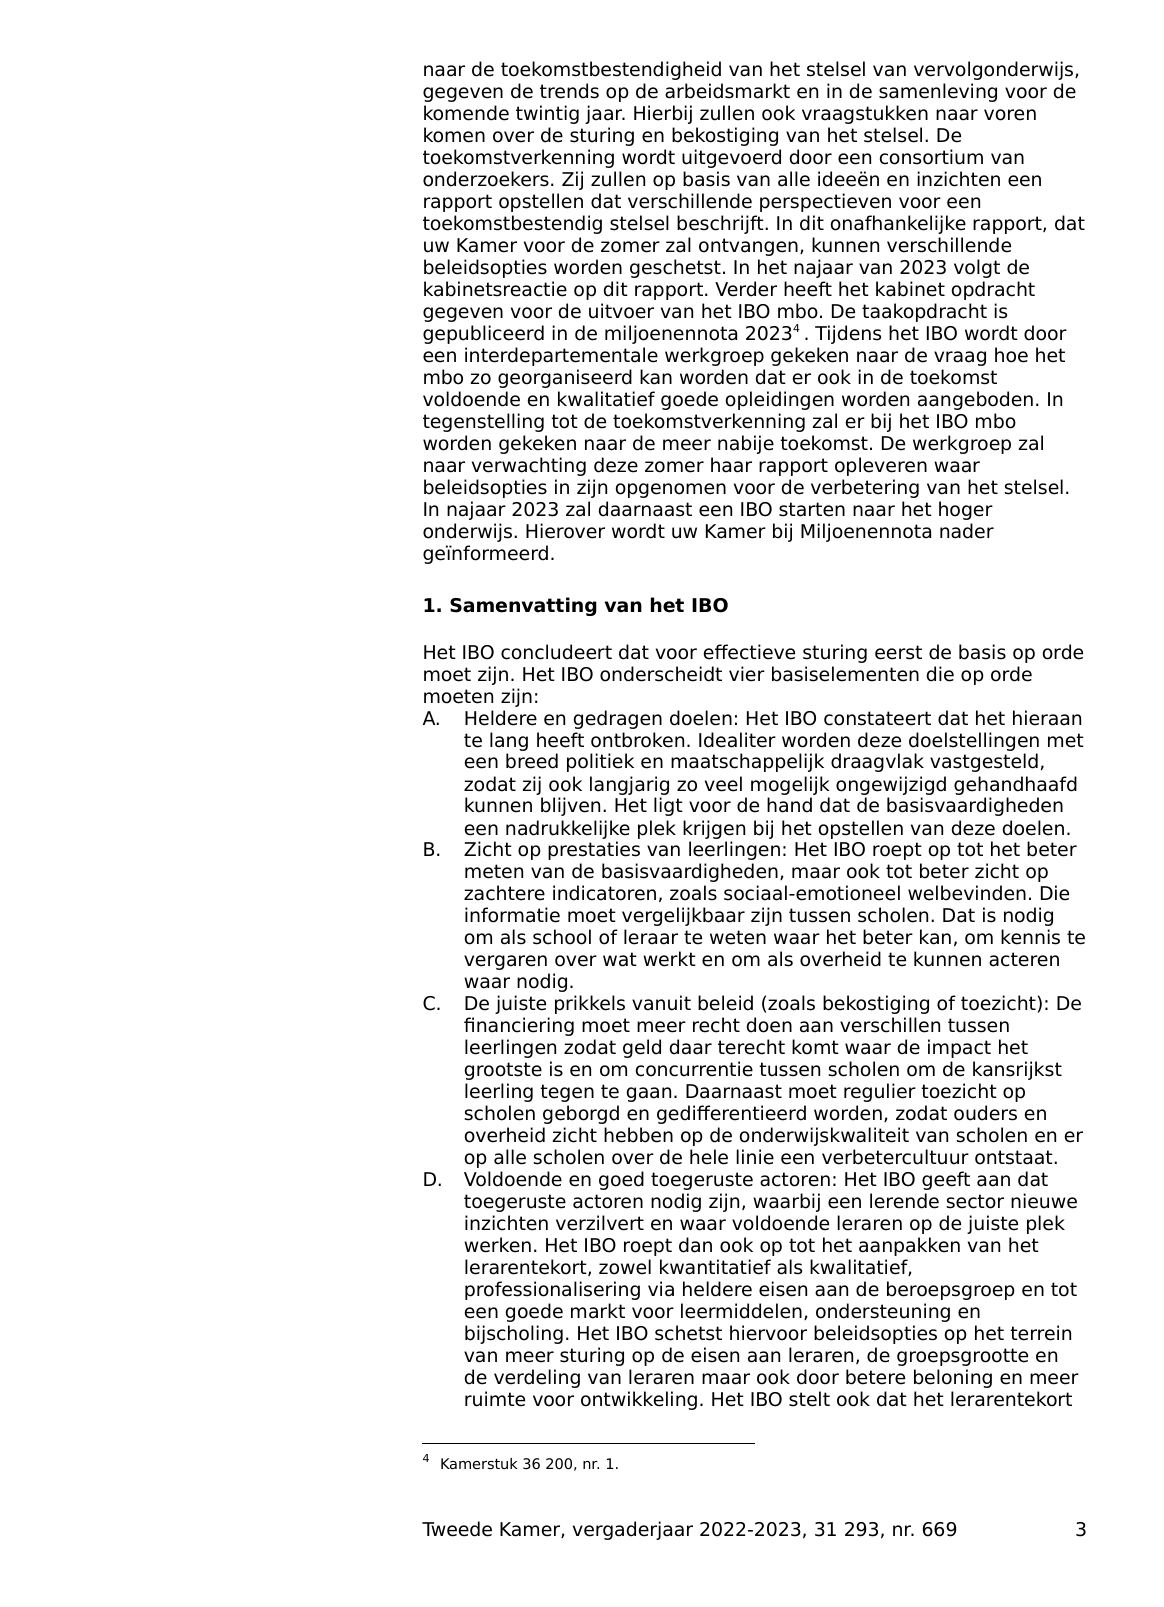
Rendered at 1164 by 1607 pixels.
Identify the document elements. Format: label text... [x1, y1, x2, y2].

subtitle 1. Samenvatting van het IBO [422, 594, 1087, 617]
text Het IBO concludeert dat voor effectieve sturing eerst de basis op orde moet zijn. Het IBO onderscheidt vier basiselementen die op orde moeten zijn: [422, 642, 1087, 707]
text D. Voldoende en goed toegeruste actoren: Het IBO geeft aan dat toegeruste actoren nodig zijn, waarbij een lerende sector nieuwe inzichten verzilvert en waar voldoende leraren op de juiste plek werken. Het IBO roept dan ook op tot het aanpakken van het lerarentekort, zowel kwantitatief als kwalitatief, professionalisering via heldere eisen aan de beroepsgroep en tot een goede markt voor leermiddelen, ondersteuning en bijscholing. Het IBO schetst hiervoor beleidsopties op het terrein van meer sturing op de eisen aan leraren, de groepsgrootte en de verdeling van leraren maar ook door betere beloning en meer ruimte voor ontwikkeling. Het IBO stelt ook dat het lerarentekort [422, 1169, 1087, 1411]
text C. De juiste prikkels vanuit beleid (zoals bekostiging of toezicht): De financiering moet meer recht doen aan verschillen tussen leerlingen zodat geld daar terecht komt waar de impact het grootste is en om concurrentie tussen scholen om de kansrijkst leerling tegen te gaan. Daarnaast moet regulier toezicht op scholen geborgd en gedifferentieerd worden, zodat ouders en overheid zicht hebben op de onderwijskwaliteit van scholen en er op alle scholen over de hele linie een verbetercultuur ontstaat. [422, 993, 1087, 1169]
text Kamerstuk 36 200, nr. 1. [422, 1452, 1087, 1474]
text A. Heldere en gedragen doelen: Het IBO constateert dat het hieraan te lang heeft ontbroken. Idealiter worden deze doelstellingen met een breed politiek en maatschappelijk draagvlak vastgesteld, zodat zij ook langjarig zo veel mogelijk ongewijzigd gehandhaafd kunnen blijven. Het ligt voor de hand dat de basisvaardigheden een nadrukkelijke plek krijgen bij het opstellen van deze doelen. [422, 707, 1087, 839]
text naar de toekomstbestendigheid van het stelsel van vervolgonderwijs, gegeven de trends op de arbeidsmarkt en in de samenleving voor de komende twintig jaar. Hierbij zullen ook vraagstukken naar voren komen over de sturing en bekostiging van het stelsel. De toekomstverkenning wordt uitgevoerd door een consortium van onderzoekers. Zij zullen op basis van alle ideeën en inzichten een rapport opstellen dat verschillende perspectieven voor een toekomstbestendig stelsel beschrijft. In dit onafhankelijke rapport, dat uw Kamer voor de zomer zal ontvangen, kunnen verschillende beleidsopties worden geschetst. In het najaar van 2023 volgt de kabinetsreactie op dit rapport. Verder heeft het kabinet opdracht gegeven voor de uitvoer van het IBO mbo. De taakopdracht is gepubliceerd in de miljoenennota 2023. Tijdens het IBO wordt door een interdepartementale werkgroep gekeken naar de vraag hoe het mbo zo georganiseerd kan worden dat er ook in de toekomst voldoende en kwalitatief goede opleidingen worden aangeboden. In tegenstelling tot de toekomstverkenning zal er bij het IBO mbo worden gekeken naar de meer nabije toekomst. De werkgroep zal naar verwachting deze zomer haar rapport opleveren waar beleidsopties in zijn opgenomen voor de verbetering van het stelsel. In najaar 2023 zal daarnaast een IBO starten naar het hoger onderwijs. Hierover wordt uw Kamer bij Miljoenennota nader geïnformeerd. [422, 59, 1087, 564]
text B. Zicht op prestaties van leerlingen: Het IBO roept op tot het beter meten van de basisvaardigheden, maar ook tot beter zicht op zachtere indicatoren, zoals sociaal-emotioneel welbevinden. Die informatie moet vergelijkbaar zijn tussen scholen. Dat is nodig om als school of leraar te weten waar het beter kan, om kennis te vergaren over wat werkt en om als overheid te kunnen acteren waar nodig. [422, 839, 1087, 993]
